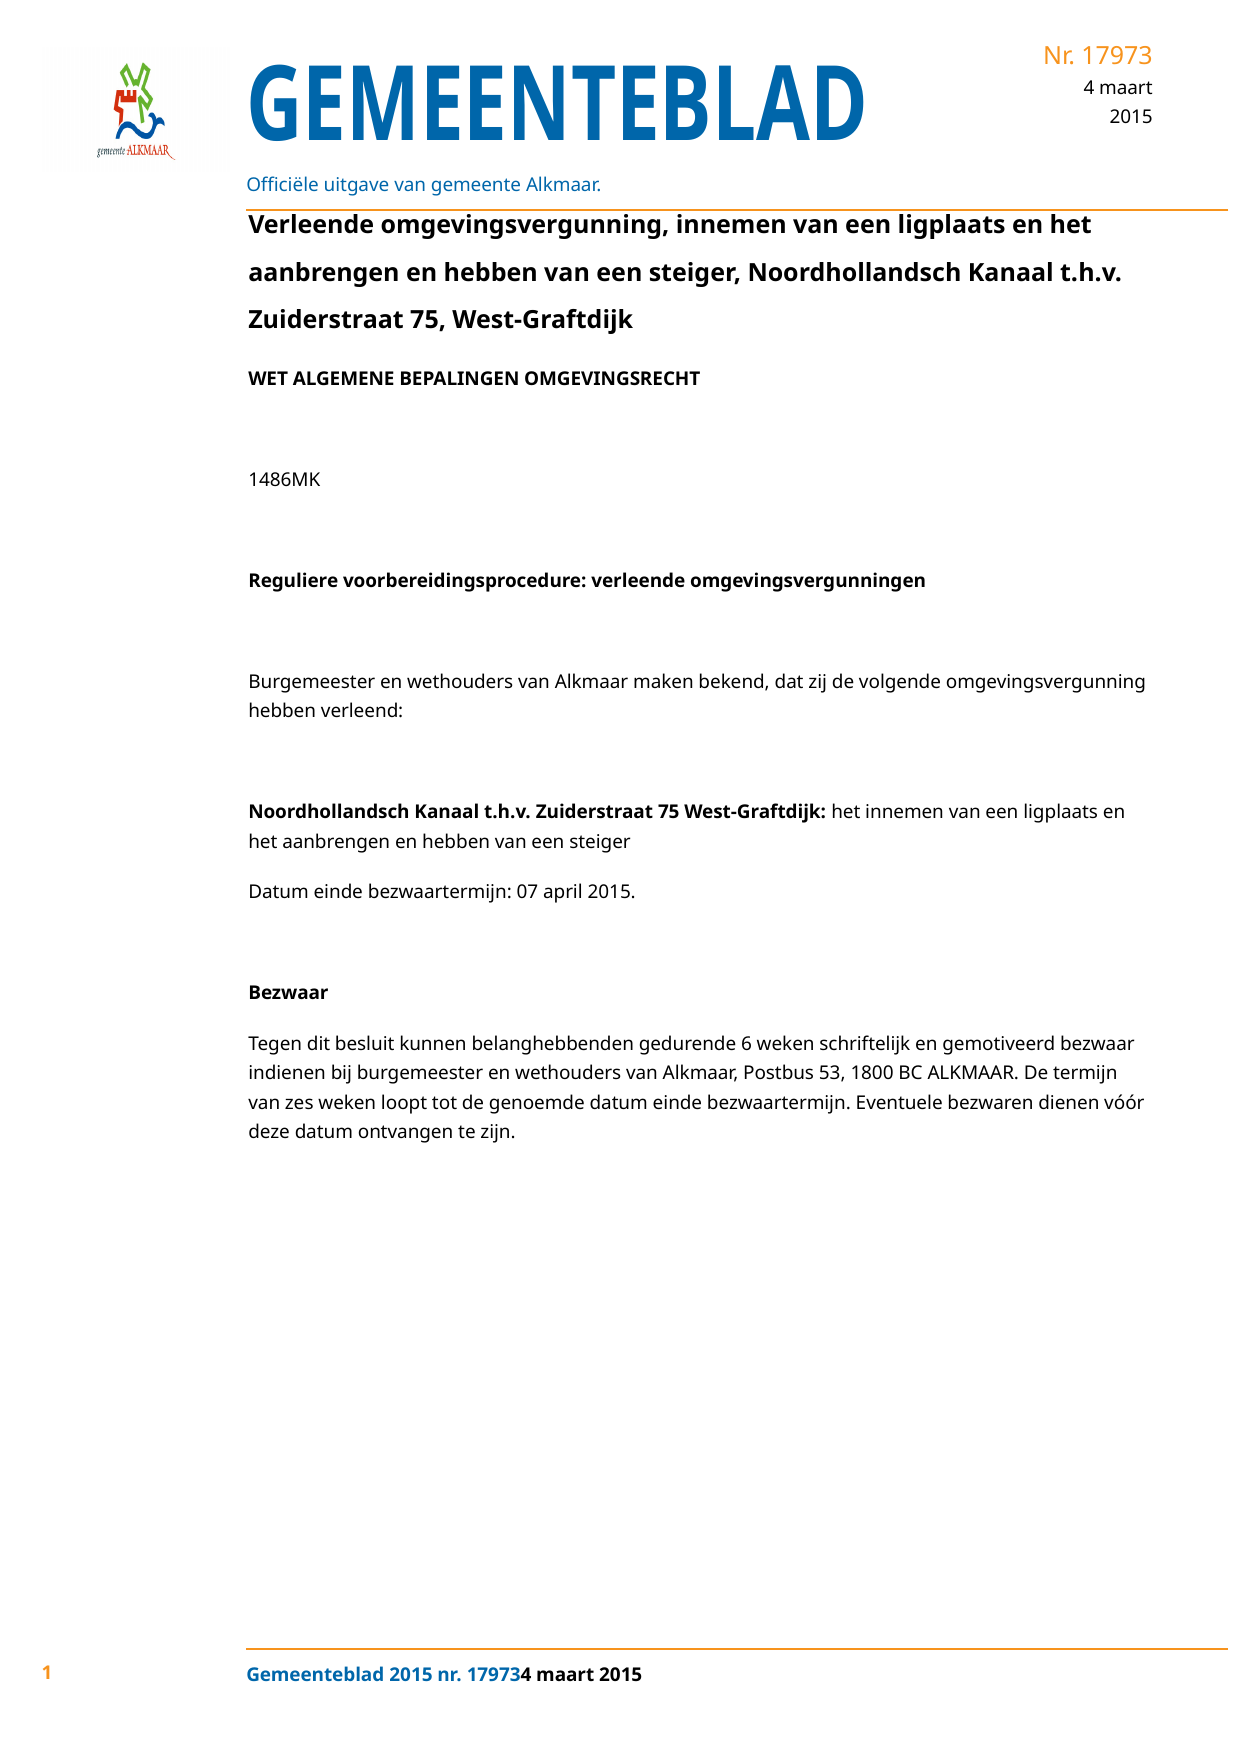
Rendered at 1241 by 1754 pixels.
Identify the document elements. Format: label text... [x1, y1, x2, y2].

picture [41, 47, 231, 172]
text Reguliere voorbereidingsprocedure: verleende omgevingsvergunningen [248, 567, 1152, 593]
text Bezwaar [248, 979, 1152, 1005]
text Datum einde bezwaartermijn: 07 april 2015. [248, 878, 1152, 904]
text WET ALGEMENE BEPALINGEN OMGEVINGSRECHT [248, 366, 1152, 391]
text Verleende omgevingsvergunning, innemen van een ligplaats en het aanbrengen en hebben van een steiger, Noordhollandsch Kanaal t.h.v. Zuiderstraat 75, West-Graftdijk [248, 211, 1152, 336]
text Noordhollandsch Kanaal t.h.v. Zuiderstraat 75 West-Graftdijk: het innemen van een ligplaats en het aanbrengen en hebben van een steiger [248, 798, 1152, 854]
text Tegen dit besluit kunnen belanghebbenden gedurende 6 weken schriftelijk en gemotiveerd bezwaar indienen bij burgemeester en wethouders van Alkmaar, Postbus 53, 1800 BC ALKMAAR. De termijn van zes weken loopt tot de genoemde datum einde bezwaartermijn. Eventuele bezwaren dienen vóór deze datum ontvangen te zijn. [248, 1030, 1152, 1144]
text 1486MK [248, 466, 1152, 492]
text Burgemeester en wethouders van Alkmaar maken bekend, dat zij de volgende omgevingsvergunning hebben verleend: [248, 668, 1152, 723]
